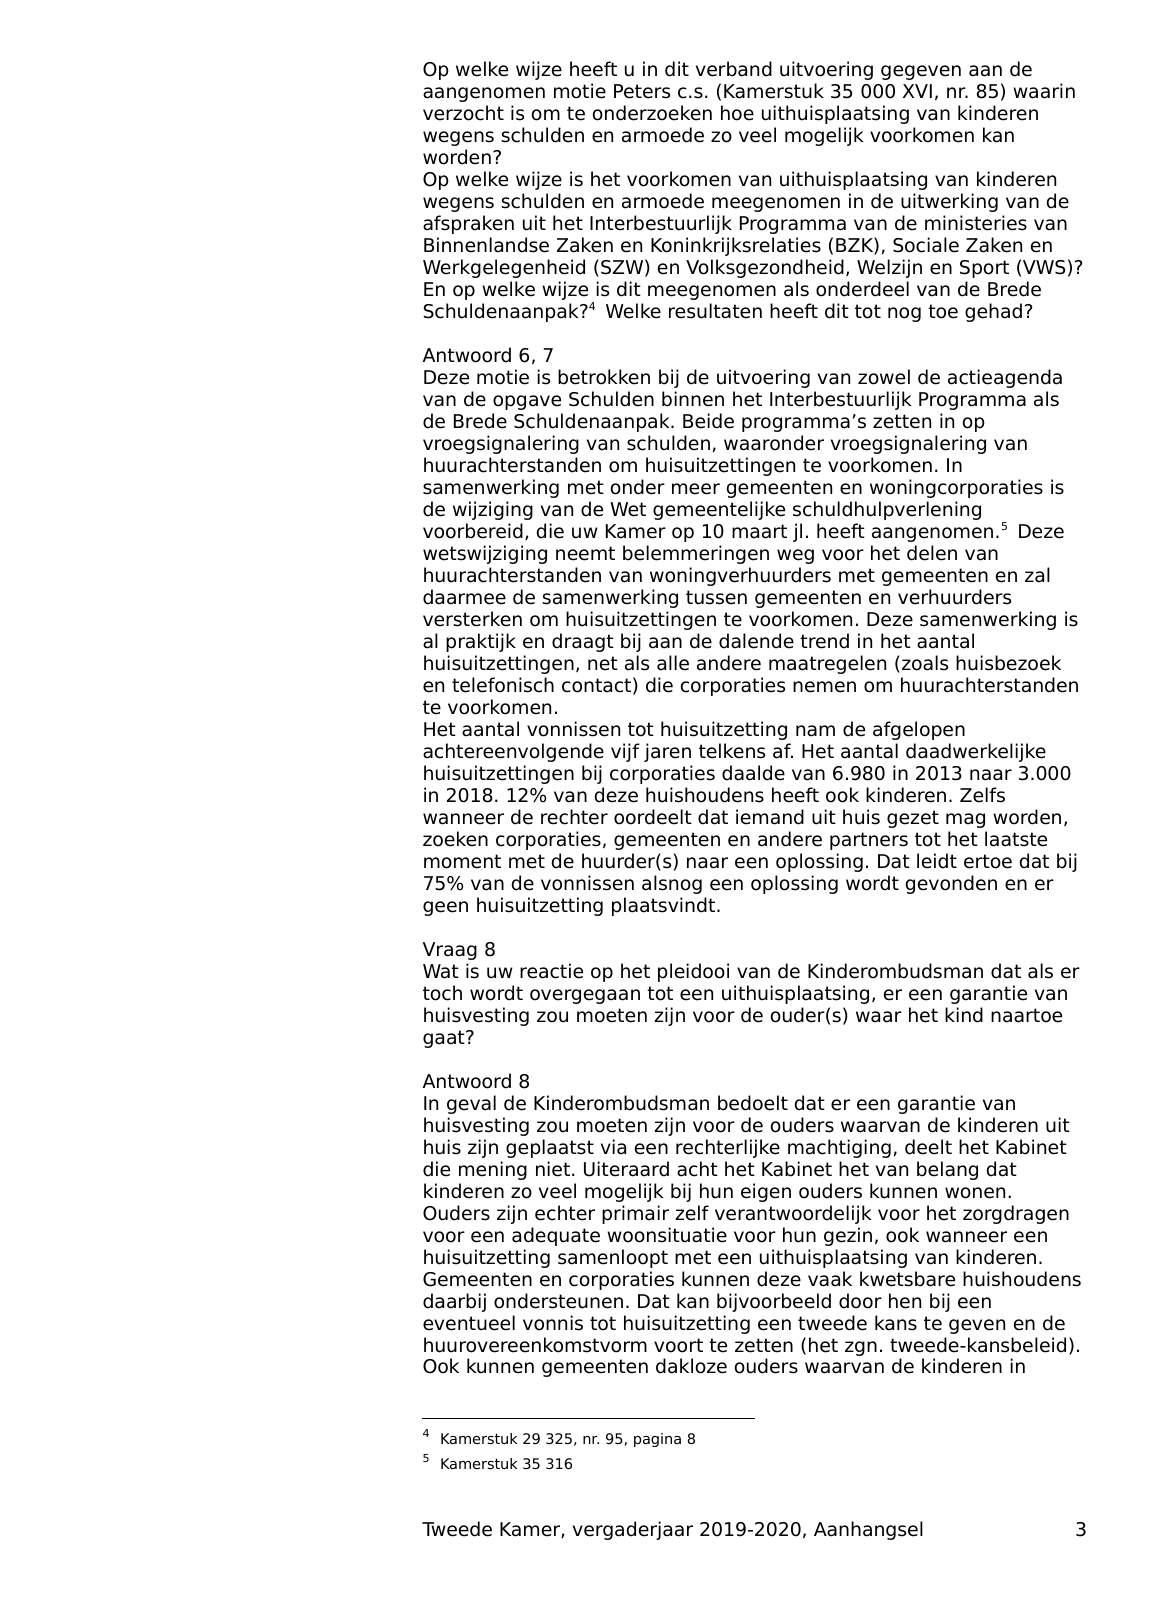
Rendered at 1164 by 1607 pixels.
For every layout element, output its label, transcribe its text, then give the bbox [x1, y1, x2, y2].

text Antwoord 8 [422, 1071, 1087, 1093]
text Wat is uw reactie op het pleidooi van de Kinderombudsman dat als er toch wordt overgegaan tot een uithuisplaatsing, er een garantie van huisvesting zou moeten zijn voor de ouder(s) waar het kind naartoe gaat? [422, 961, 1087, 1048]
text In geval de Kinderombudsman bedoelt dat er een garantie van huisvesting zou moeten zijn voor de ouders waarvan de kinderen uit huis zijn geplaatst via een rechterlijke machtiging, deelt het Kabinet die mening niet. Uiteraard acht het Kabinet het van belang dat kinderen zo veel mogelijk bij hun eigen ouders kunnen wonen. Ouders zijn echter primair zelf verantwoordelijk voor het zorgdragen voor een adequate woonsituatie voor hun gezin, ook wanneer een huisuitzetting samenloopt met een uithuisplaatsing van kinderen. Gemeenten en corporaties kunnen deze vaak kwetsbare huishoudens daarbij ondersteunen. Dat kan bijvoorbeeld door hen bij een eventueel vonnis tot huisuitzetting een tweede kans te geven en de huurovereenkomstvorm voort te zetten (het zgn. tweede-kansbeleid). Ook kunnen gemeenten dakloze ouders waarvan de kinderen in [422, 1093, 1087, 1378]
text Het aantal vonnissen tot huisuitzetting nam de afgelopen achtereenvolgende vijf jaren telkens af. Het aantal daadwerkelijke huisuitzettingen bij corporaties daalde van 6.980 in 2013 naar 3.000 in 2018. 12% van deze huishoudens heeft ook kinderen. Zelfs wanneer de rechter oordeelt dat iemand uit huis gezet mag worden, zoeken corporaties, gemeenten en andere partners tot het laatste moment met de huurder(s) naar een oplossing. Dat leidt ertoe dat bij 75% van de vonnissen alsnog een oplossing wordt gevonden en er geen huisuitzetting plaatsvindt. [422, 719, 1087, 916]
text Deze motie is betrokken bij de uitvoering van zowel de actieagenda van de opgave Schulden binnen het Interbestuurlijk Programma als de Brede Schuldenaanpak. Beide programma’s zetten in op vroegsignalering van schulden, waaronder vroegsignalering van huurachterstanden om huisuitzettingen te voorkomen. In samenwerking met onder meer gemeenten en woningcorporaties is de wijziging van de Wet gemeentelijke schuldhulpverlening voorbereid, die uw Kamer op 10 maart jl. heeft aangenomen. Deze wetswijziging neemt belemmeringen weg voor het delen van huurachterstanden van woningverhuurders met gemeenten en zal daarmee de samenwerking tussen gemeenten en verhuurders versterken om huisuitzettingen te voorkomen. Deze samenwerking is al praktijk en draagt bij aan de dalende trend in het aantal huisuitzettingen, net als alle andere maatregelen (zoals huisbezoek en telefonisch contact) die corporaties nemen om huurachterstanden te voorkomen. [422, 367, 1087, 719]
text Vraag 8 [422, 939, 1087, 961]
text Kamerstuk 29 325, nr. 95, pagina 8 [422, 1427, 1087, 1449]
text Kamerstuk 35 316 [422, 1452, 1087, 1474]
text Antwoord 6, 7 [422, 345, 1087, 367]
text Op welke wijze is het voorkomen van uithuisplaatsing van kinderen wegens schulden en armoede meegenomen in de uitwerking van de afspraken uit het Interbestuurlijk Programma van de ministeries van Binnenlandse Zaken en Koninkrijksrelaties (BZK), Sociale Zaken en Werkgelegenheid (SZW) en Volksgezondheid, Welzijn en Sport (VWS)? En op welke wijze is dit meegenomen als onderdeel van de Brede Schuldenaanpak? Welke resultaten heeft dit tot nog toe gehad? [422, 169, 1087, 323]
text Op welke wijze heeft u in dit verband uitvoering gegeven aan de aangenomen motie Peters c.s. (Kamerstuk 35 000 XVI, nr. 85) waarin verzocht is om te onderzoeken hoe uithuisplaatsing van kinderen wegens schulden en armoede zo veel mogelijk voorkomen kan worden? [422, 59, 1087, 169]
